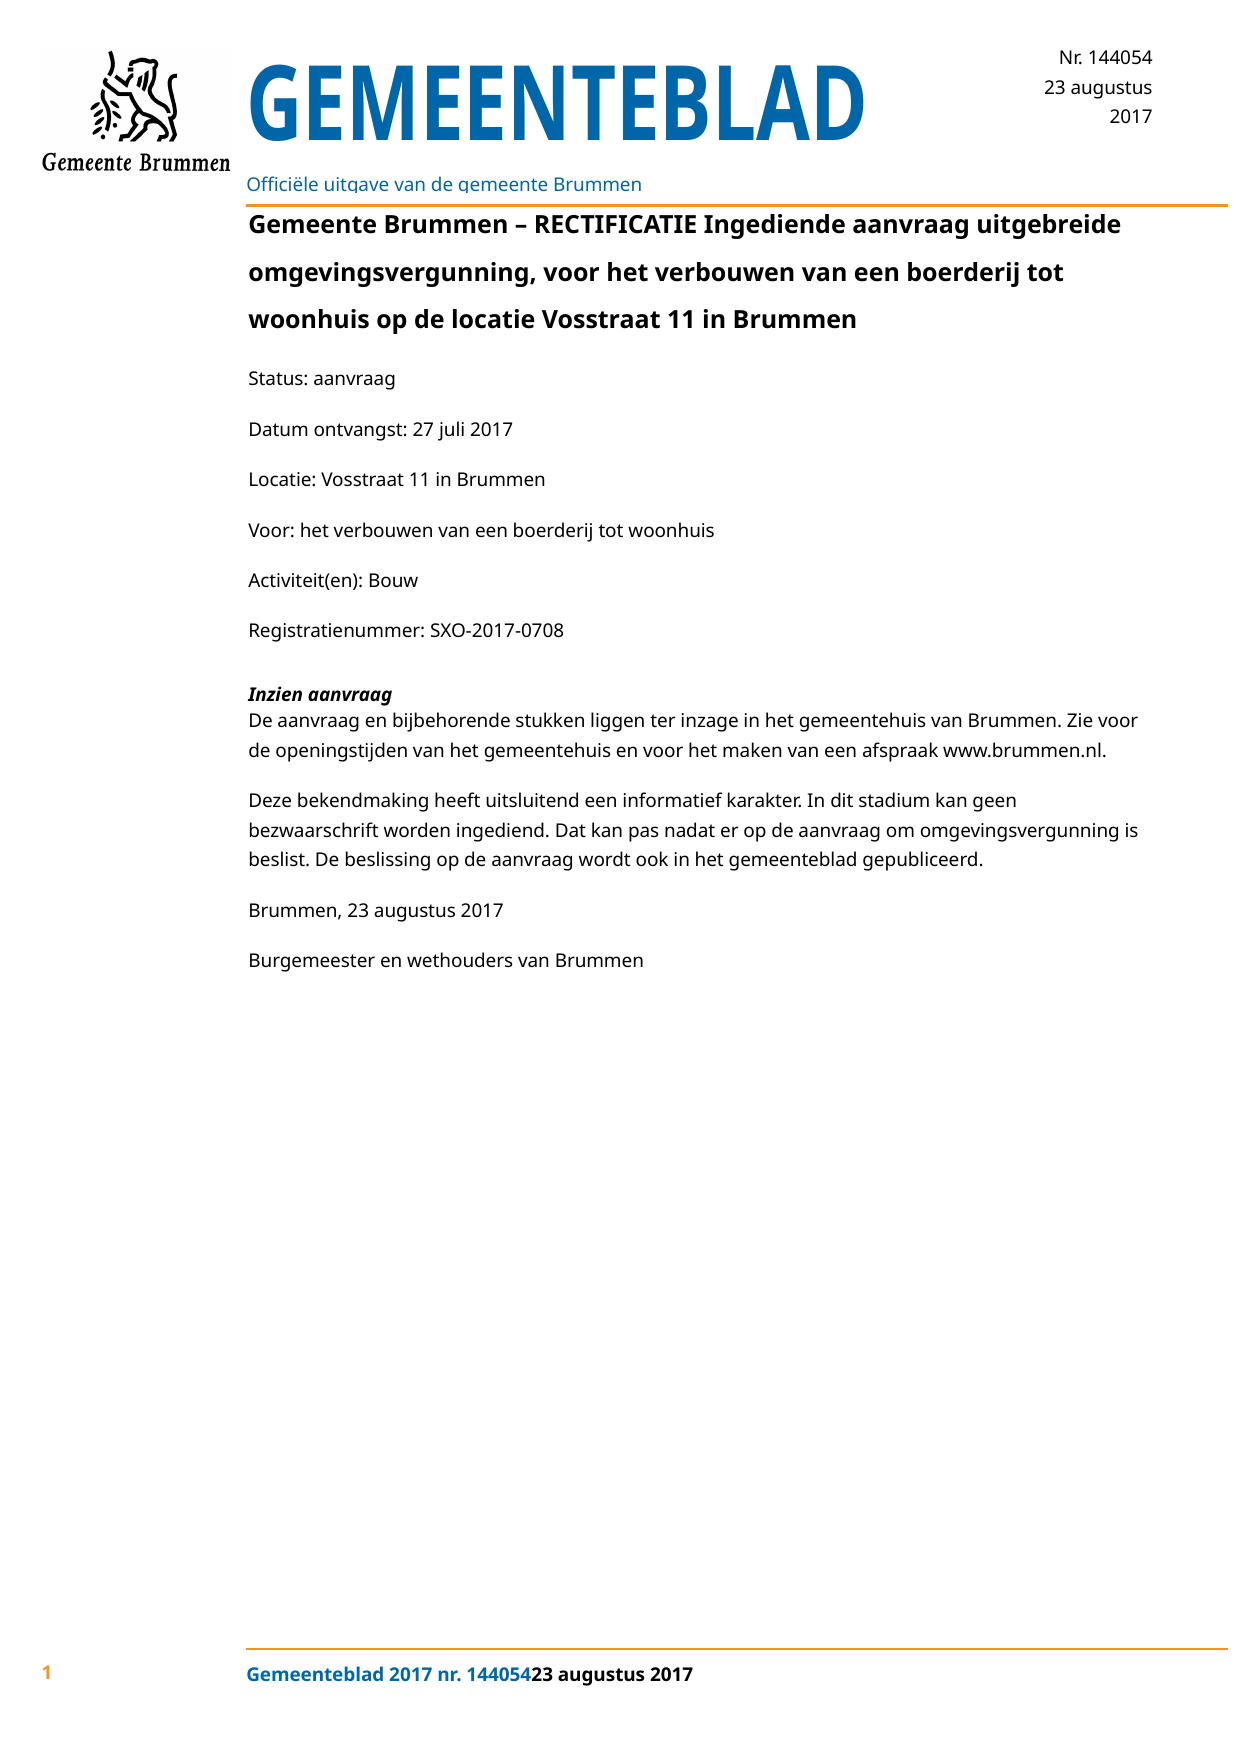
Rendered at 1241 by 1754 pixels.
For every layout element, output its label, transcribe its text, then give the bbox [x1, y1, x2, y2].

picture [41, 47, 231, 172]
text Voor: het verbouwen van een boerderij tot woonhuis [248, 517, 1152, 542]
text Registratienummer: SXO-2017-0708 [248, 618, 1152, 643]
text Locatie: Vosstraat 11 in Brummen [248, 466, 1152, 492]
text Brummen, 23 augustus 2017 [248, 897, 1152, 923]
text Burgemeester en wethouders van Brummen [248, 947, 1152, 973]
text Datum ontvangst: 27 juli 2017 [248, 416, 1152, 442]
text Activiteit(en): Bouw [248, 567, 1152, 593]
text Status: aanvraag [248, 366, 1152, 391]
text De aanvraag en bijbehorende stukken liggen ter inzage in het gemeentehuis van Brummen. Zie voor de openingstijden van het gemeentehuis en voor het maken van een afspraak www.brummen.nl. [248, 707, 1152, 763]
text Gemeente Brummen – RECTIFICATIE Ingediende aanvraag uitgebreide omgevingsvergunning, voor het verbouwen van een boerderij tot woonhuis op de locatie Vosstraat 11 in Brummen [248, 207, 1152, 336]
text Inzien aanvraag [248, 682, 1152, 707]
text Deze bekendmaking heeft uitsluitend een informatief karakter. In dit stadium kan geen bezwaarschrift worden ingediend. Dat kan pas nadat er op de aanvraag om omgevingsvergunning is beslist. De beslissing op de aanvraag wordt ook in het gemeenteblad gepubliceerd. [248, 787, 1152, 872]
